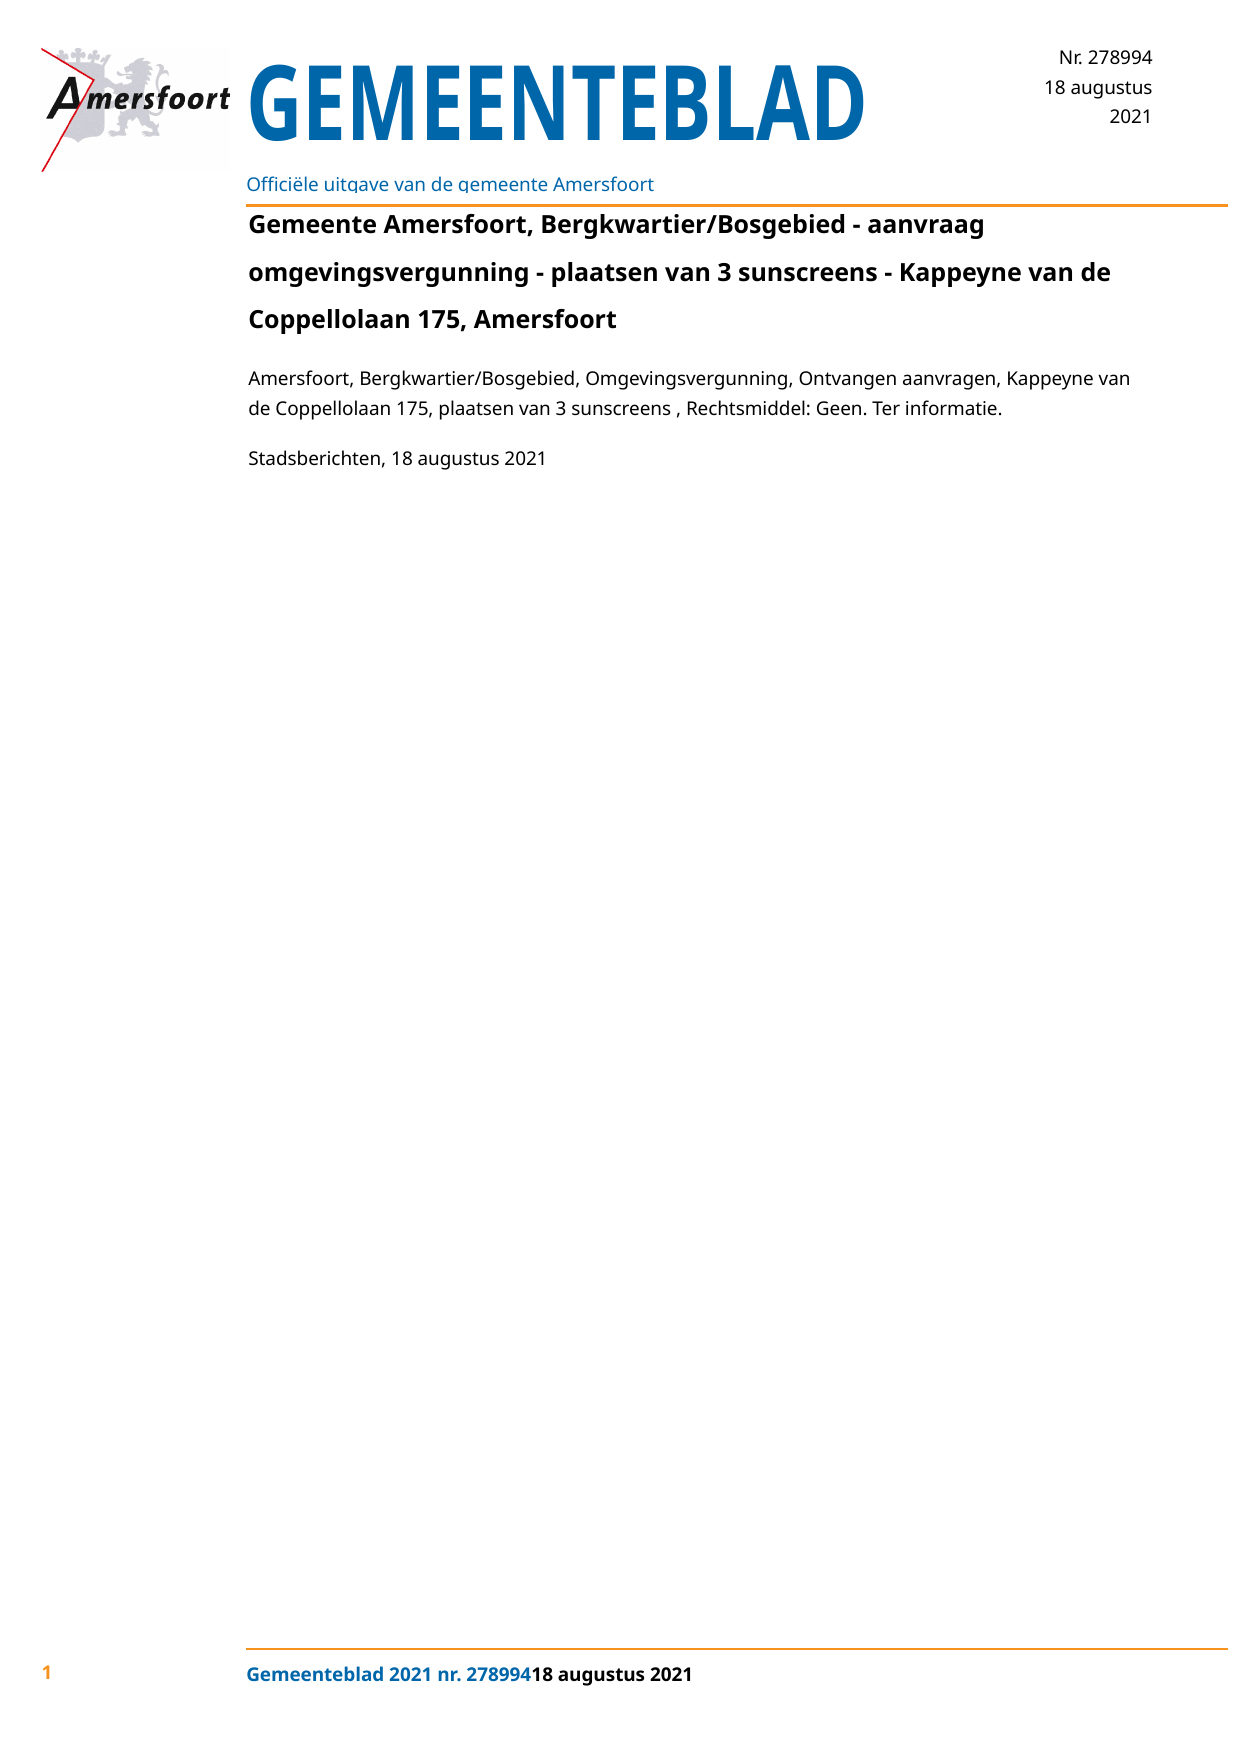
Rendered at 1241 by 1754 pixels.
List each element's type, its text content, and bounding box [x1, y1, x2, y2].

picture [41, 47, 231, 172]
text Amersfoort, Bergkwartier/Bosgebied, Omgevingsvergunning, Ontvangen aanvragen, Kappeyne van de Coppellolaan 175, plaatsen van 3 sunscreens , Rechtsmiddel: Geen. Ter informatie. [248, 366, 1152, 421]
text Gemeente Amersfoort, Bergkwartier/Bosgebied - aanvraag omgevingsvergunning - plaatsen van 3 sunscreens - Kappeyne van de Coppellolaan 175, Amersfoort [248, 207, 1152, 336]
text Stadsberichten, 18 augustus 2021 [248, 446, 1152, 471]
